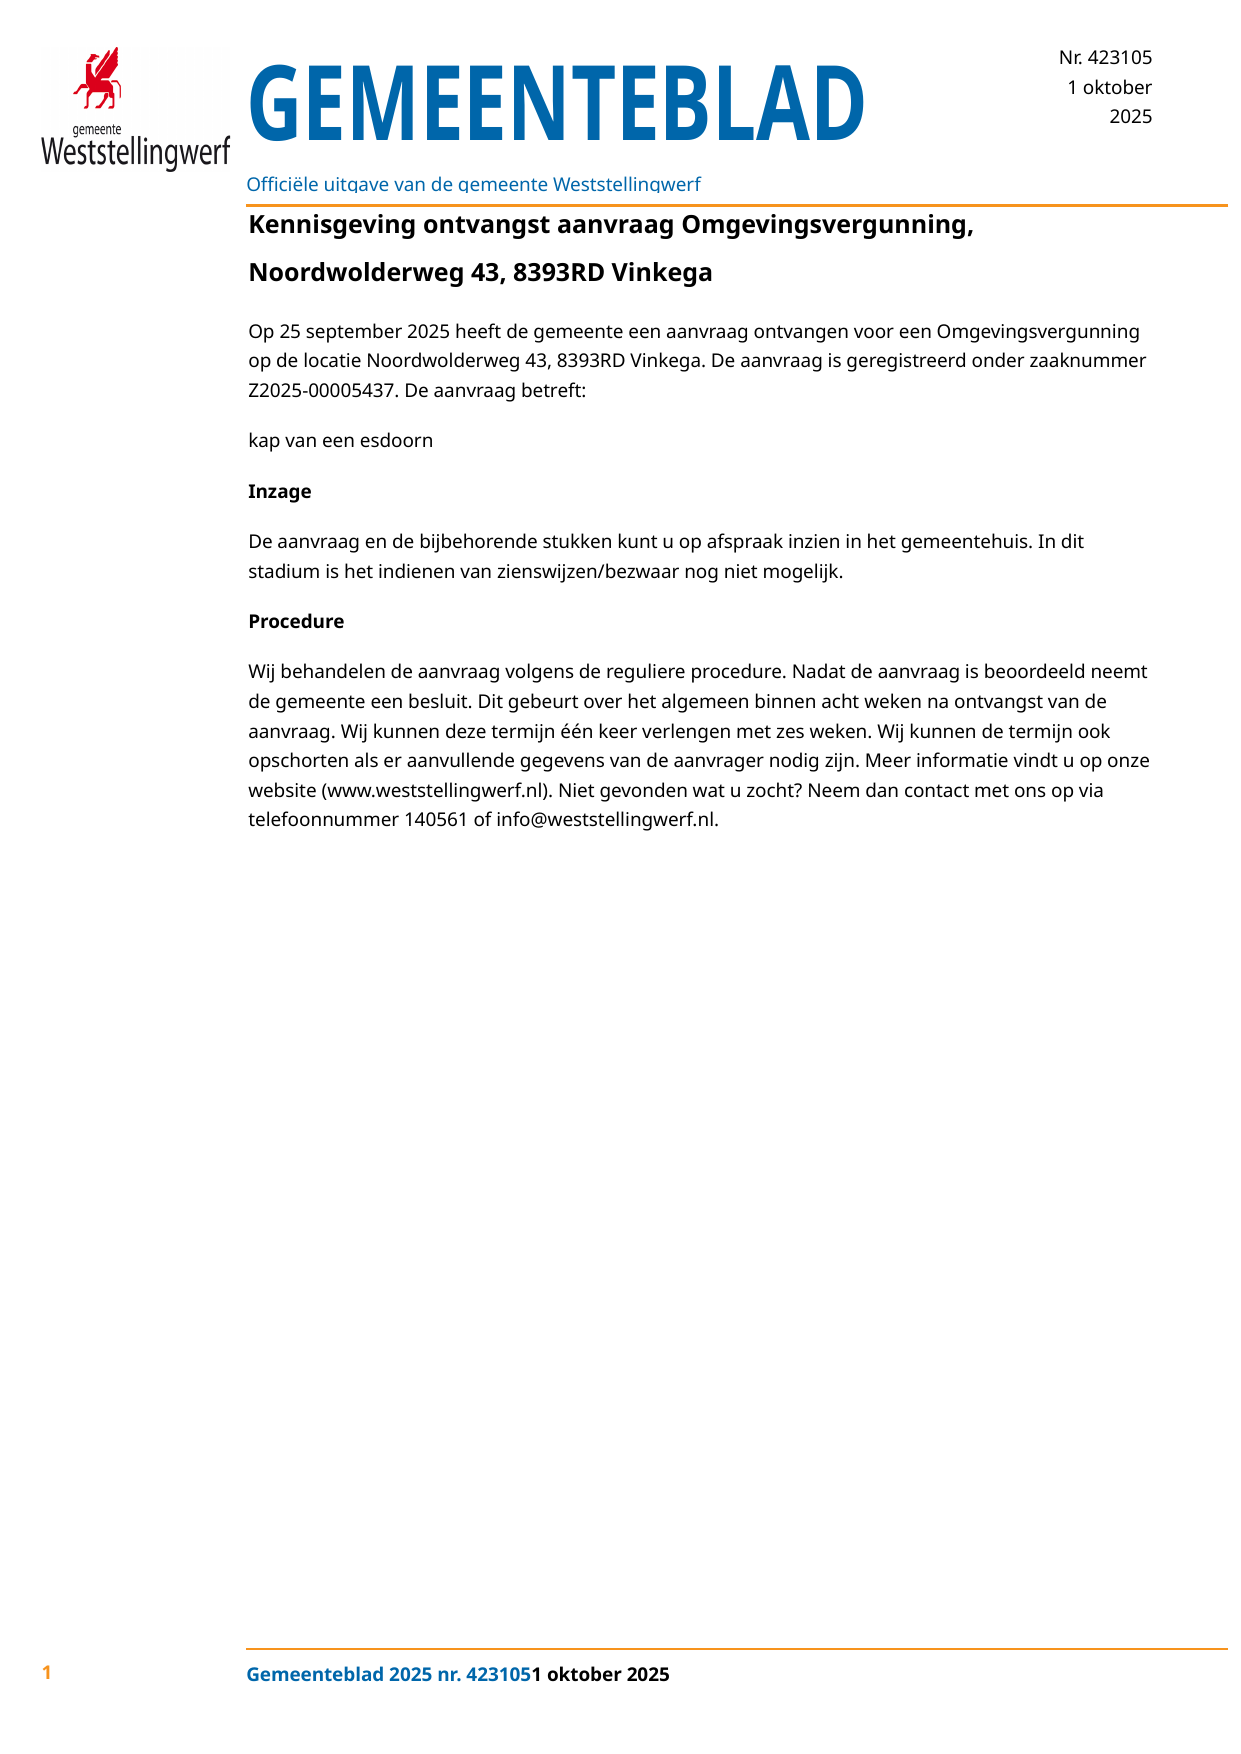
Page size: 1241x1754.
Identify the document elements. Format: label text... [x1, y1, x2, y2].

text Inzage [248, 478, 1152, 504]
text Kennisgeving ontvangst aanvraag Omgevingsvergunning, Noordwolderweg 43, 8393RD Vinkega [248, 207, 1152, 288]
text Op 25 september 2025 heeft de gemeente een aanvraag ontvangen voor een Omgevingsvergunning op de locatie Noordwolderweg 43, 8393RD Vinkega. De aanvraag is geregistreerd onder zaaknummer Z2025-00005437. De aanvraag betreft: [248, 318, 1152, 403]
picture [41, 47, 231, 172]
text Wij behandelen de aanvraag volgens de reguliere procedure. Nadat de aanvraag is beoordeeld neemt de gemeente een besluit. Dit gebeurt over het algemeen binnen acht weken na ontvangst van de aanvraag. Wij kunnen deze termijn één keer verlengen met zes weken. Wij kunnen de termijn ook opschorten als er aanvullende gegevens van de aanvrager nodig zijn. Meer informatie vindt u op onze website (www.weststellingwerf.nl). Niet gevonden wat u zocht? Neem dan contact met ons op via telefoonnummer 140561 of info@weststellingwerf.nl. [248, 659, 1152, 832]
text De aanvraag en de bijbehorende stukken kunt u op afspraak inzien in het gemeentehuis. In dit stadium is het indienen van zienswijzen/bezwaar nog niet mogelijk. [248, 528, 1152, 584]
text Procedure [248, 608, 1152, 634]
text kap van een esdoorn [248, 427, 1152, 453]
